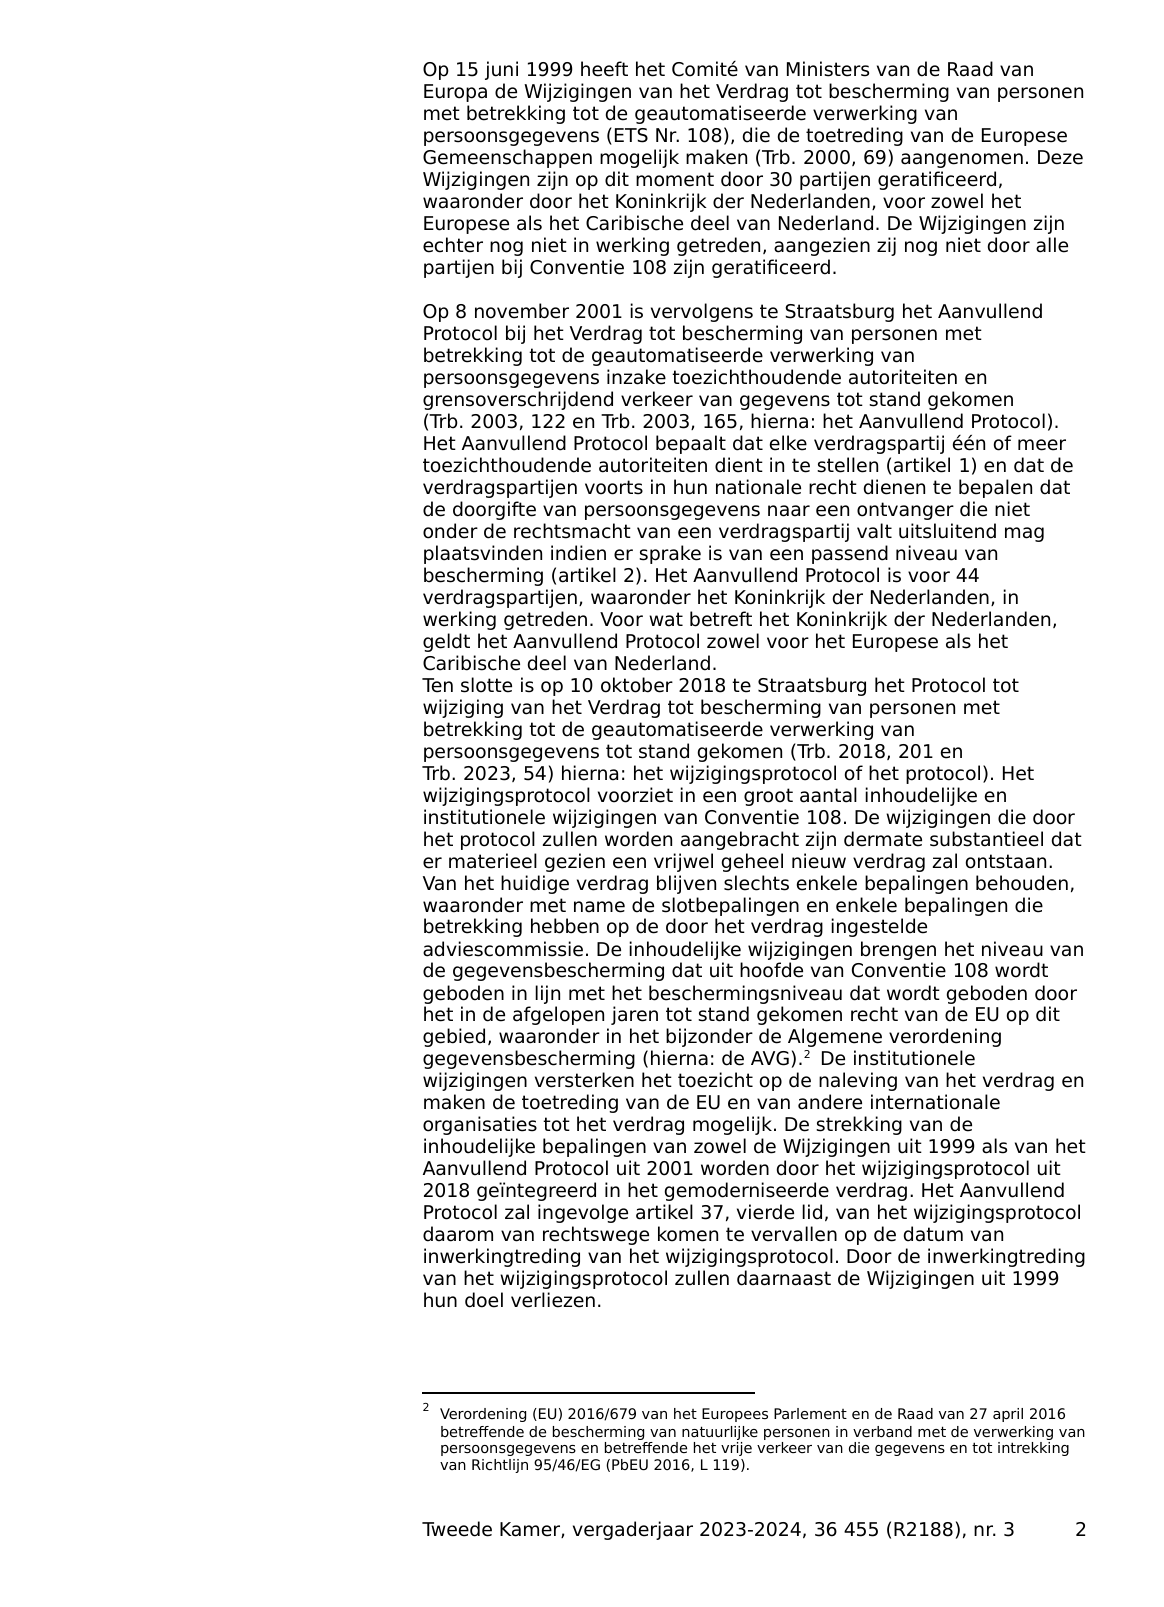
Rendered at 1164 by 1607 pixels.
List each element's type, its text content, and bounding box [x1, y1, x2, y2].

text Ten slotte is op 10 oktober 2018 te Straatsburg het Protocol tot wijziging van het Verdrag tot bescherming van personen met betrekking tot de geautomatiseerde verwerking van persoonsgegevens tot stand gekomen (Trb. 2018, 201 en Trb. 2023, 54) hierna: het wijzigingsprotocol of het protocol). Het wijzigingsprotocol voorziet in een groot aantal inhoudelijke en institutionele wijzigingen van Conventie 108. De wijzigingen die door het protocol zullen worden aangebracht zijn dermate substantieel dat er materieel gezien een vrijwel geheel nieuw verdrag zal ontstaan. Van het huidige verdrag blijven slechts enkele bepalingen behouden, waaronder met name de slotbepalingen en enkele bepalingen die betrekking hebben op de door het verdrag ingestelde adviescommissie. De inhoudelijke wijzigingen brengen het niveau van de gegevensbescherming dat uit hoofde van Conventie 108 wordt geboden in lijn met het beschermingsniveau dat wordt geboden door het in de afgelopen jaren tot stand gekomen recht van de EU op dit gebied, waaronder in het bijzonder de Algemene verordening gegevensbescherming (hierna: de AVG). De institutionele wijzigingen versterken het toezicht op de naleving van het verdrag en maken de toetreding van de EU en van andere internationale organisaties tot het verdrag mogelijk. De strekking van de inhoudelijke bepalingen van zowel de Wijzigingen uit 1999 als van het Aanvullend Protocol uit 2001 worden door het wijzigingsprotocol uit 2018 geïntegreerd in het gemoderniseerde verdrag. Het Aanvullend Protocol zal ingevolge artikel 37, vierde lid, van het wijzigingsprotocol daarom van rechtswege komen te vervallen op de datum van inwerkingtreding van het wijzigingsprotocol. Door de inwerkingtreding van het wijzigingsprotocol zullen daarnaast de Wijzigingen uit 1999 hun doel verliezen. [422, 675, 1087, 1312]
text Op 8 november 2001 is vervolgens te Straatsburg het Aanvullend Protocol bij het Verdrag tot bescherming van personen met betrekking tot de geautomatiseerde verwerking van persoonsgegevens inzake toezichthoudende autoriteiten en grensoverschrijdend verkeer van gegevens tot stand gekomen (Trb. 2003, 122 en Trb. 2003, 165, hierna: het Aanvullend Protocol). Het Aanvullend Protocol bepaalt dat elke verdragspartij één of meer toezichthoudende autoriteiten dient in te stellen (artikel 1) en dat de verdragspartijen voorts in hun nationale recht dienen te bepalen dat de doorgifte van persoonsgegevens naar een ontvanger die niet onder de rechtsmacht van een verdragspartij valt uitsluitend mag plaatsvinden indien er sprake is van een passend niveau van bescherming (artikel 2). Het Aanvullend Protocol is voor 44 verdragspartijen, waaronder het Koninkrijk der Nederlanden, in werking getreden. Voor wat betreft het Koninkrijk der Nederlanden, geldt het Aanvullend Protocol zowel voor het Europese als het Caribische deel van Nederland. [422, 301, 1087, 675]
text Op 15 juni 1999 heeft het Comité van Ministers van de Raad van Europa de Wijzigingen van het Verdrag tot bescherming van personen met betrekking tot de geautomatiseerde verwerking van persoonsgegevens (ETS Nr. 108), die de toetreding van de Europese Gemeenschappen mogelijk maken (Trb. 2000, 69) aangenomen. Deze Wijzigingen zijn op dit moment door 30 partijen geratificeerd, waaronder door het Koninkrijk der Nederlanden, voor zowel het Europese als het Caribische deel van Nederland. De Wijzigingen zijn echter nog niet in werking getreden, aangezien zij nog niet door alle partijen bij Conventie 108 zijn geratificeerd. [422, 59, 1087, 279]
text Verordening (EU) 2016/679 van het Europees Parlement en de Raad van 27 april 2016 betreffende de bescherming van natuurlijke personen in verband met de verwerking van persoonsgegevens en betreffende het vrije verkeer van die gegevens en tot intrekking van Richtlijn 95/46/EG (PbEU 2016, L 119). [422, 1402, 1087, 1474]
